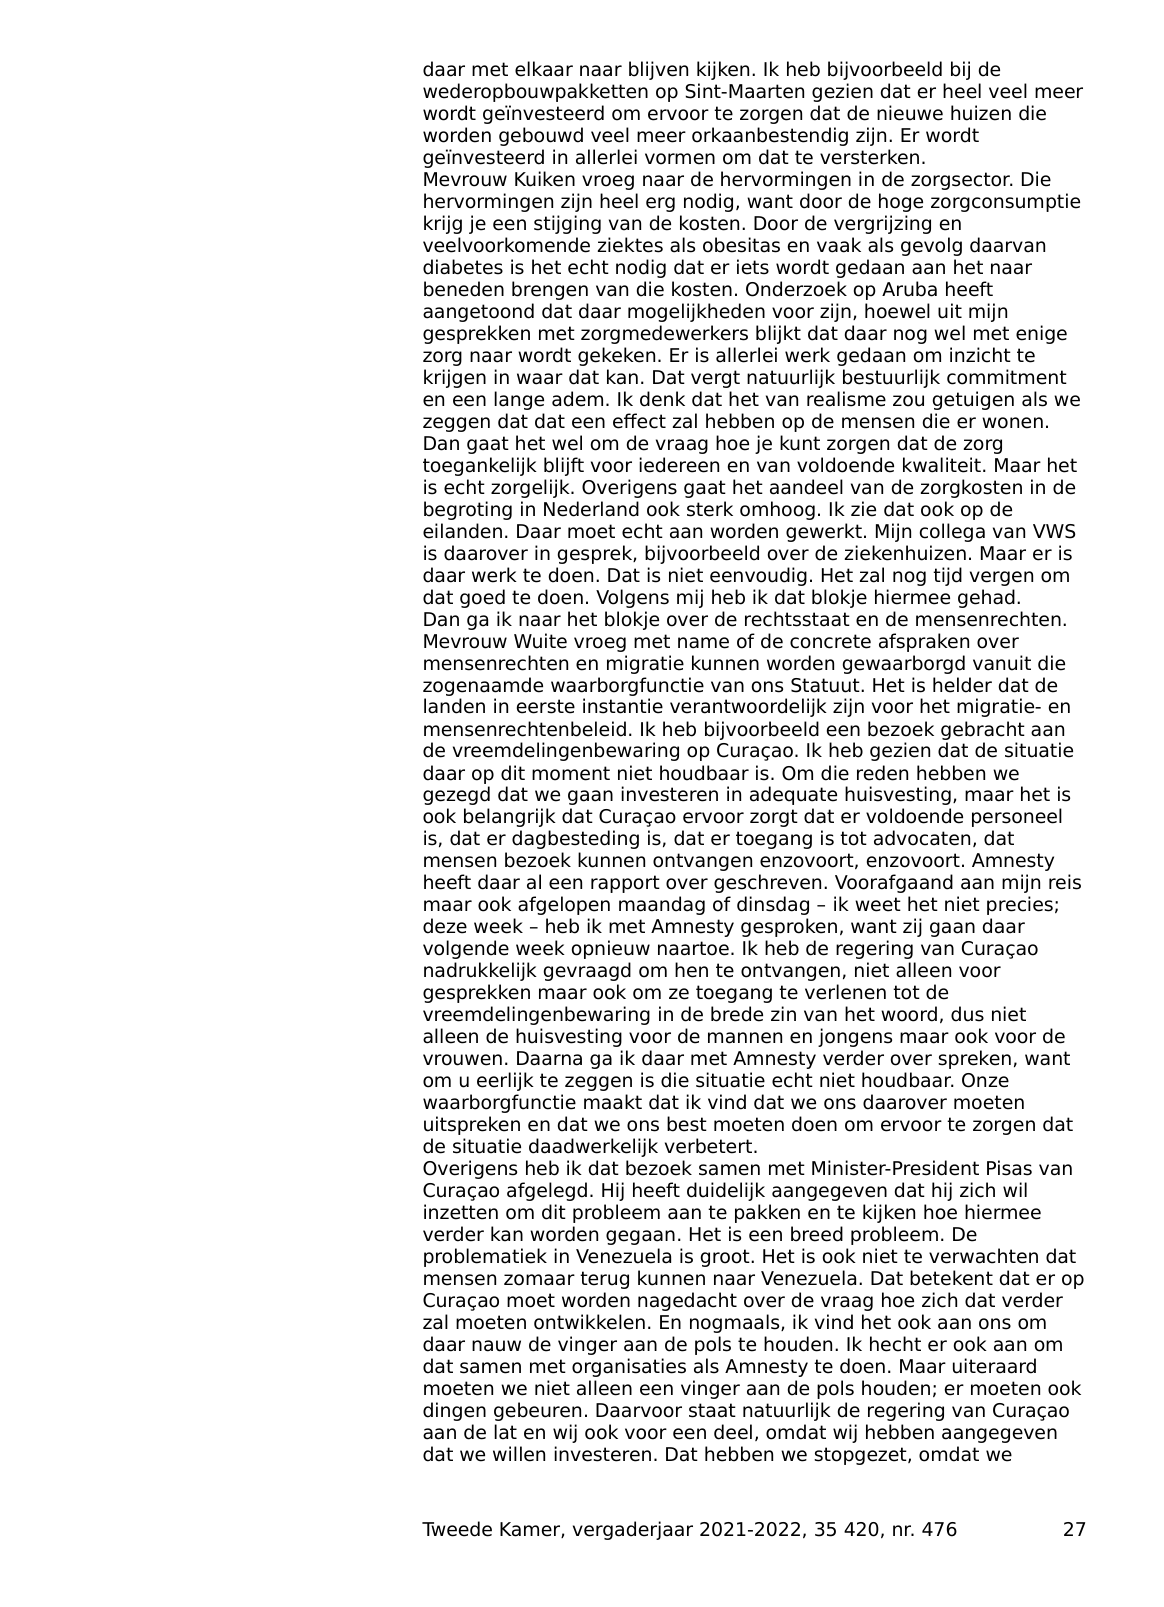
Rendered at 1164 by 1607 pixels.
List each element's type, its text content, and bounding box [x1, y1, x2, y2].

text daar met elkaar naar blijven kijken. Ik heb bijvoorbeeld bij de wederopbouwpakketten op Sint-Maarten gezien dat er heel veel meer wordt geïnvesteerd om ervoor te zorgen dat de nieuwe huizen die worden gebouwd veel meer orkaanbestendig zijn. Er wordt geïnvesteerd in allerlei vormen om dat te versterken. [422, 59, 1087, 169]
text Dan ga ik naar het blokje over de rechtsstaat en de mensenrechten. Mevrouw Wuite vroeg met name of de concrete afspraken over mensenrechten en migratie kunnen worden gewaarborgd vanuit die zogenaamde waarborgfunctie van ons Statuut. Het is helder dat de landen in eerste instantie verantwoordelijk zijn voor het migratie- en mensenrechtenbeleid. Ik heb bijvoorbeeld een bezoek gebracht aan de vreemdelingenbewaring op Curaçao. Ik heb gezien dat de situatie daar op dit moment niet houdbaar is. Om die reden hebben we gezegd dat we gaan investeren in adequate huisvesting, maar het is ook belangrijk dat Curaçao ervoor zorgt dat er voldoende personeel is, dat er dagbesteding is, dat er toegang is tot advocaten, dat mensen bezoek kunnen ontvangen enzovoort, enzovoort. Amnesty heeft daar al een rapport over geschreven. Voorafgaand aan mijn reis maar ook afgelopen maandag of dinsdag – ik weet het niet precies; deze week – heb ik met Amnesty gesproken, want zij gaan daar volgende week opnieuw naartoe. Ik heb de regering van Curaçao nadrukkelijk gevraagd om hen te ontvangen, niet alleen voor gesprekken maar ook om ze toegang te verlenen tot de vreemdelingenbewaring in de brede zin van het woord, dus niet alleen de huisvesting voor de mannen en jongens maar ook voor de vrouwen. Daarna ga ik daar met Amnesty verder over spreken, want om u eerlijk te zeggen is die situatie echt niet houdbaar. Onze waarborgfunctie maakt dat ik vind dat we ons daarover moeten uitspreken en dat we ons best moeten doen om ervoor te zorgen dat de situatie daadwerkelijk verbetert. [422, 608, 1087, 1158]
text Overigens heb ik dat bezoek samen met Minister-President Pisas van Curaçao afgelegd. Hij heeft duidelijk aangegeven dat hij zich wil inzetten om dit probleem aan te pakken en te kijken hoe hiermee verder kan worden gegaan. Het is een breed probleem. De problematiek in Venezuela is groot. Het is ook niet te verwachten dat mensen zomaar terug kunnen naar Venezuela. Dat betekent dat er op Curaçao moet worden nagedacht over de vraag hoe zich dat verder zal moeten ontwikkelen. En nogmaals, ik vind het ook aan ons om daar nauw de vinger aan de pols te houden. Ik hecht er ook aan om dat samen met organisaties als Amnesty te doen. Maar uiteraard moeten we niet alleen een vinger aan de pols houden; er moeten ook dingen gebeuren. Daarvoor staat natuurlijk de regering van Curaçao aan de lat en wij ook voor een deel, omdat wij hebben aangegeven dat we willen investeren. Dat hebben we stopgezet, omdat we [422, 1158, 1087, 1466]
text Mevrouw Kuiken vroeg naar de hervormingen in de zorgsector. Die hervormingen zijn heel erg nodig, want door de hoge zorgconsumptie krijg je een stijging van de kosten. Door de vergrijzing en veelvoorkomende ziektes als obesitas en vaak als gevolg daarvan diabetes is het echt nodig dat er iets wordt gedaan aan het naar beneden brengen van die kosten. Onderzoek op Aruba heeft aangetoond dat daar mogelijkheden voor zijn, hoewel uit mijn gesprekken met zorgmedewerkers blijkt dat daar nog wel met enige zorg naar wordt gekeken. Er is allerlei werk gedaan om inzicht te krijgen in waar dat kan. Dat vergt natuurlijk bestuurlijk commitment en een lange adem. Ik denk dat het van realisme zou getuigen als we zeggen dat dat een effect zal hebben op de mensen die er wonen. Dan gaat het wel om de vraag hoe je kunt zorgen dat de zorg toegankelijk blijft voor iedereen en van voldoende kwaliteit. Maar het is echt zorgelijk. Overigens gaat het aandeel van de zorgkosten in de begroting in Nederland ook sterk omhoog. Ik zie dat ook op de eilanden. Daar moet echt aan worden gewerkt. Mijn collega van VWS is daarover in gesprek, bijvoorbeeld over de ziekenhuizen. Maar er is daar werk te doen. Dat is niet eenvoudig. Het zal nog tijd vergen om dat goed te doen. Volgens mij heb ik dat blokje hiermee gehad. [422, 169, 1087, 608]
